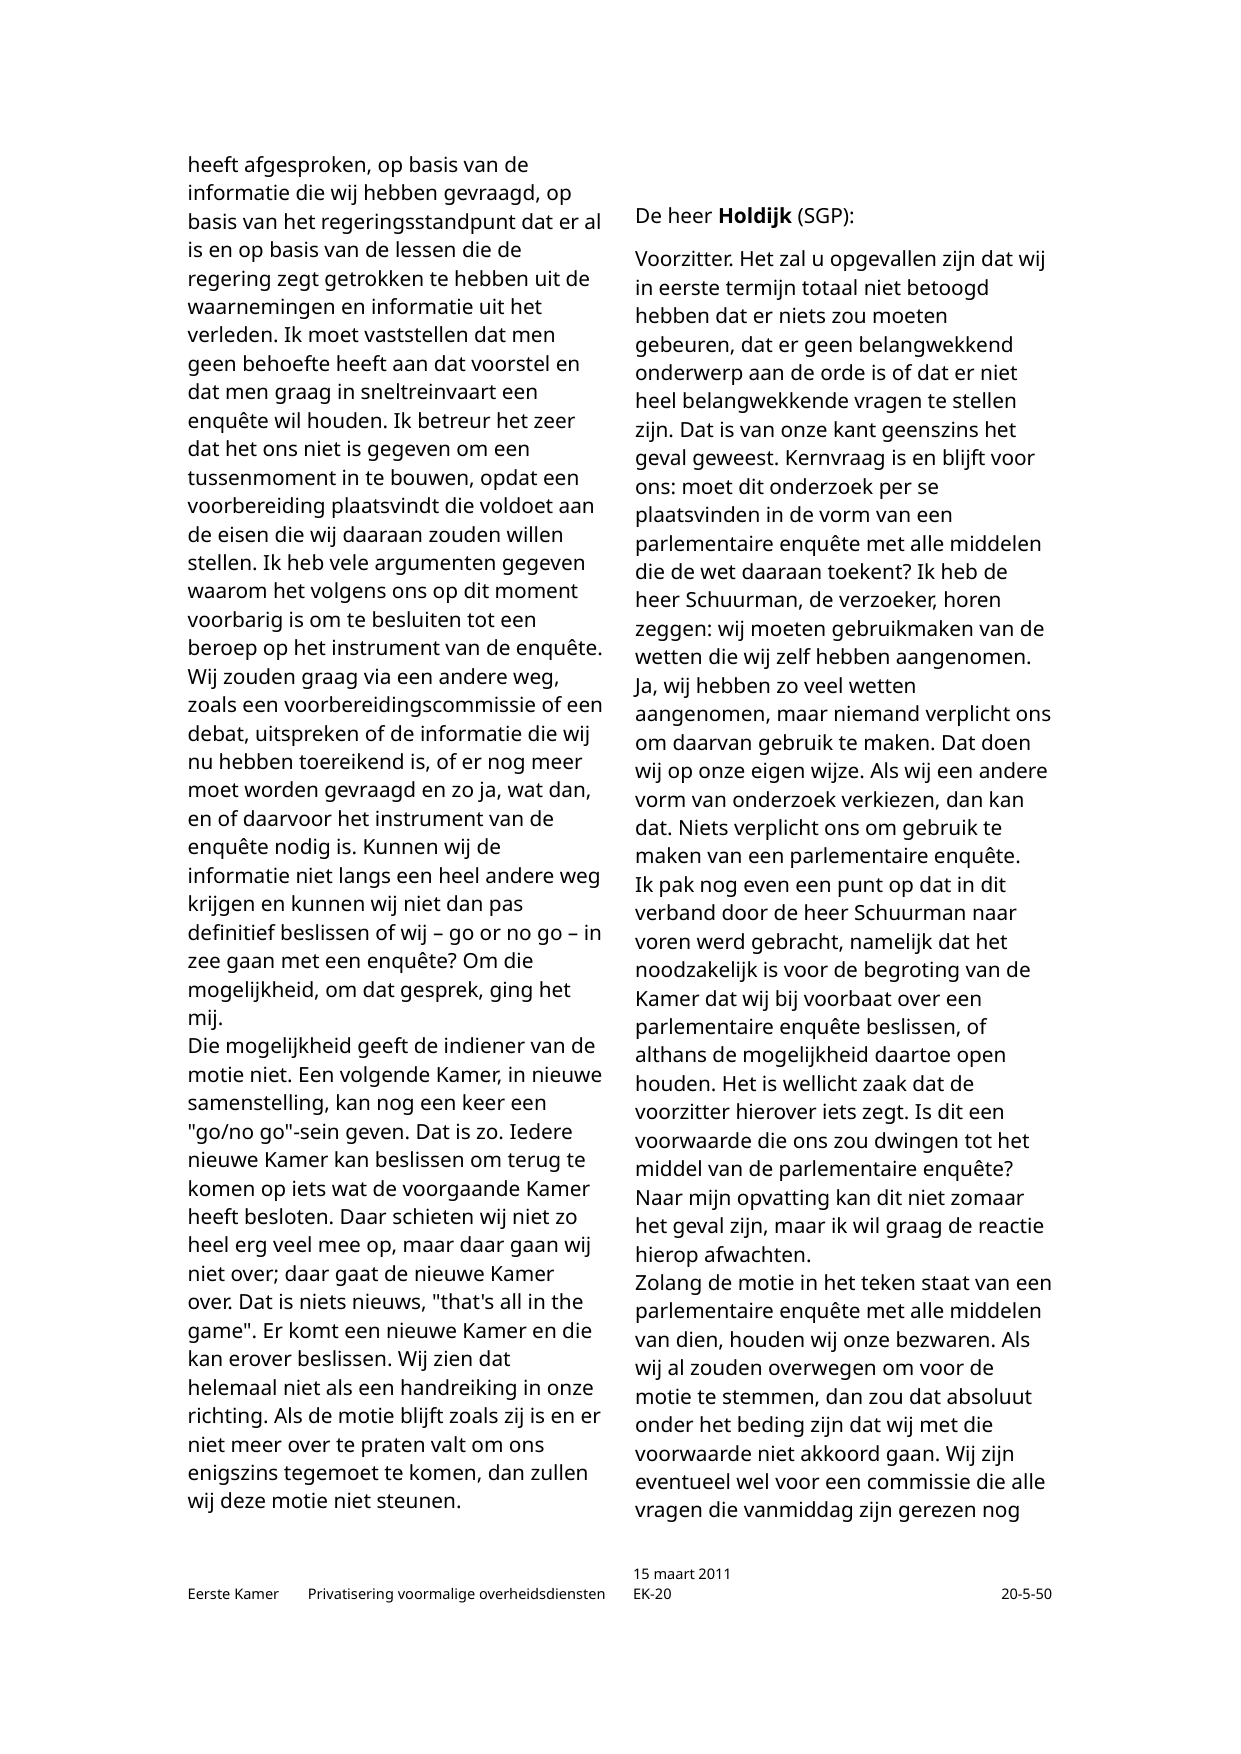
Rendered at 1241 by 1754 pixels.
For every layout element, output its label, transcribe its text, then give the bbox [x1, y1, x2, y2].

text Zolang de motie in het teken staat van een parlementaire enquête met alle middelen van dien, houden wij onze bezwaren. Als wij al zouden overwegen om voor de motie te stemmen, dan zou dat absoluut onder het beding zijn dat wij met die voorwaarde niet akkoord gaan. Wij zijn eventueel wel voor een commissie die alle vragen die vanmiddag zijn gerezen nog [635, 1268, 1053, 1524]
text Ik pak nog even een punt op dat in dit verband door de heer Schuurman naar voren werd gebracht, namelijk dat het noodzakelijk is voor de begroting van de Kamer dat wij bij voorbaat over een parlementaire enquête beslissen, of althans de mogelijkheid daartoe open houden. Het is wellicht zaak dat de voorzitter hierover iets zegt. Is dit een voorwaarde die ons zou dwingen tot het middel van de parlementaire enquête? Naar mijn opvatting kan dit niet zomaar het geval zijn, maar ik wil graag de reactie hierop afwachten. [635, 870, 1053, 1268]
text heeft afgesproken, op basis van de informatie die wij hebben gevraagd, op basis van het regeringsstandpunt dat er al is en op basis van de lessen die de regering zegt getrokken te hebben uit de waarnemingen en informatie uit het verleden. Ik moet vaststellen dat men geen behoefte heeft aan dat voorstel en dat men graag in sneltreinvaart een enquête wil houden. Ik betreur het zeer dat het ons niet is gegeven om een tussenmoment in te bouwen, opdat een voorbereiding plaatsvindt die voldoet aan de eisen die wij daaraan zouden willen stellen. Ik heb vele argumenten gegeven waarom het volgens ons op dit moment voorbarig is om te besluiten tot een beroep op het instrument van de enquête. Wij zouden graag via een andere weg, zoals een voorbereidingscommissie of een debat, uitspreken of de informatie die wij nu hebben toereikend is, of er nog meer moet worden gevraagd en zo ja, wat dan, en of daarvoor het instrument van de enquête nodig is. Kunnen wij de informatie niet langs een heel andere weg krijgen en kunnen wij niet dan pas definitief beslissen of wij – go or no go – in zee gaan met een enquête? Om die mogelijkheid, om dat gesprek, ging het mij. [187, 150, 605, 1032]
text De heer Holdijk (SGP): [635, 201, 1053, 229]
text  [635, 150, 1053, 178]
text Voorzitter. Het zal u opgevallen zijn dat wij in eerste termijn totaal niet betoogd hebben dat er niets zou moeten gebeuren, dat er geen belangwekkend onderwerp aan de orde is of dat er niet heel belangwekkende vragen te stellen zijn. Dat is van onze kant geenszins het geval geweest. Kernvraag is en blijft voor ons: moet dit onderzoek per se plaatsvinden in de vorm van een parlementaire enquête met alle middelen die de wet daaraan toekent? Ik heb de heer Schuurman, de verzoeker, horen zeggen: wij moeten gebruikmaken van de wetten die wij zelf hebben aangenomen. Ja, wij hebben zo veel wetten aangenomen, maar niemand verplicht ons om daarvan gebruik te maken. Dat doen wij op onze eigen wijze. Als wij een andere vorm van onderzoek verkiezen, dan kan dat. Niets verplicht ons om gebruik te maken van een parlementaire enquête. [635, 244, 1053, 870]
text Die mogelijkheid geeft de indiener van de motie niet. Een volgende Kamer, in nieuwe samenstelling, kan nog een keer een "go/no go"-sein geven. Dat is zo. Iedere nieuwe Kamer kan beslissen om terug te komen op iets wat de voorgaande Kamer heeft besloten. Daar schieten wij niet zo heel erg veel mee op, maar daar gaan wij niet over; daar gaat de nieuwe Kamer over. Dat is niets nieuws, "that's all in the game". Er komt een nieuwe Kamer en die kan erover beslissen. Wij zien dat helemaal niet als een handreiking in onze richting. Als de motie blijft zoals zij is en er niet meer over te praten valt om ons enigszins tegemoet te komen, dan zullen wij deze motie niet steunen. [187, 1032, 605, 1515]
